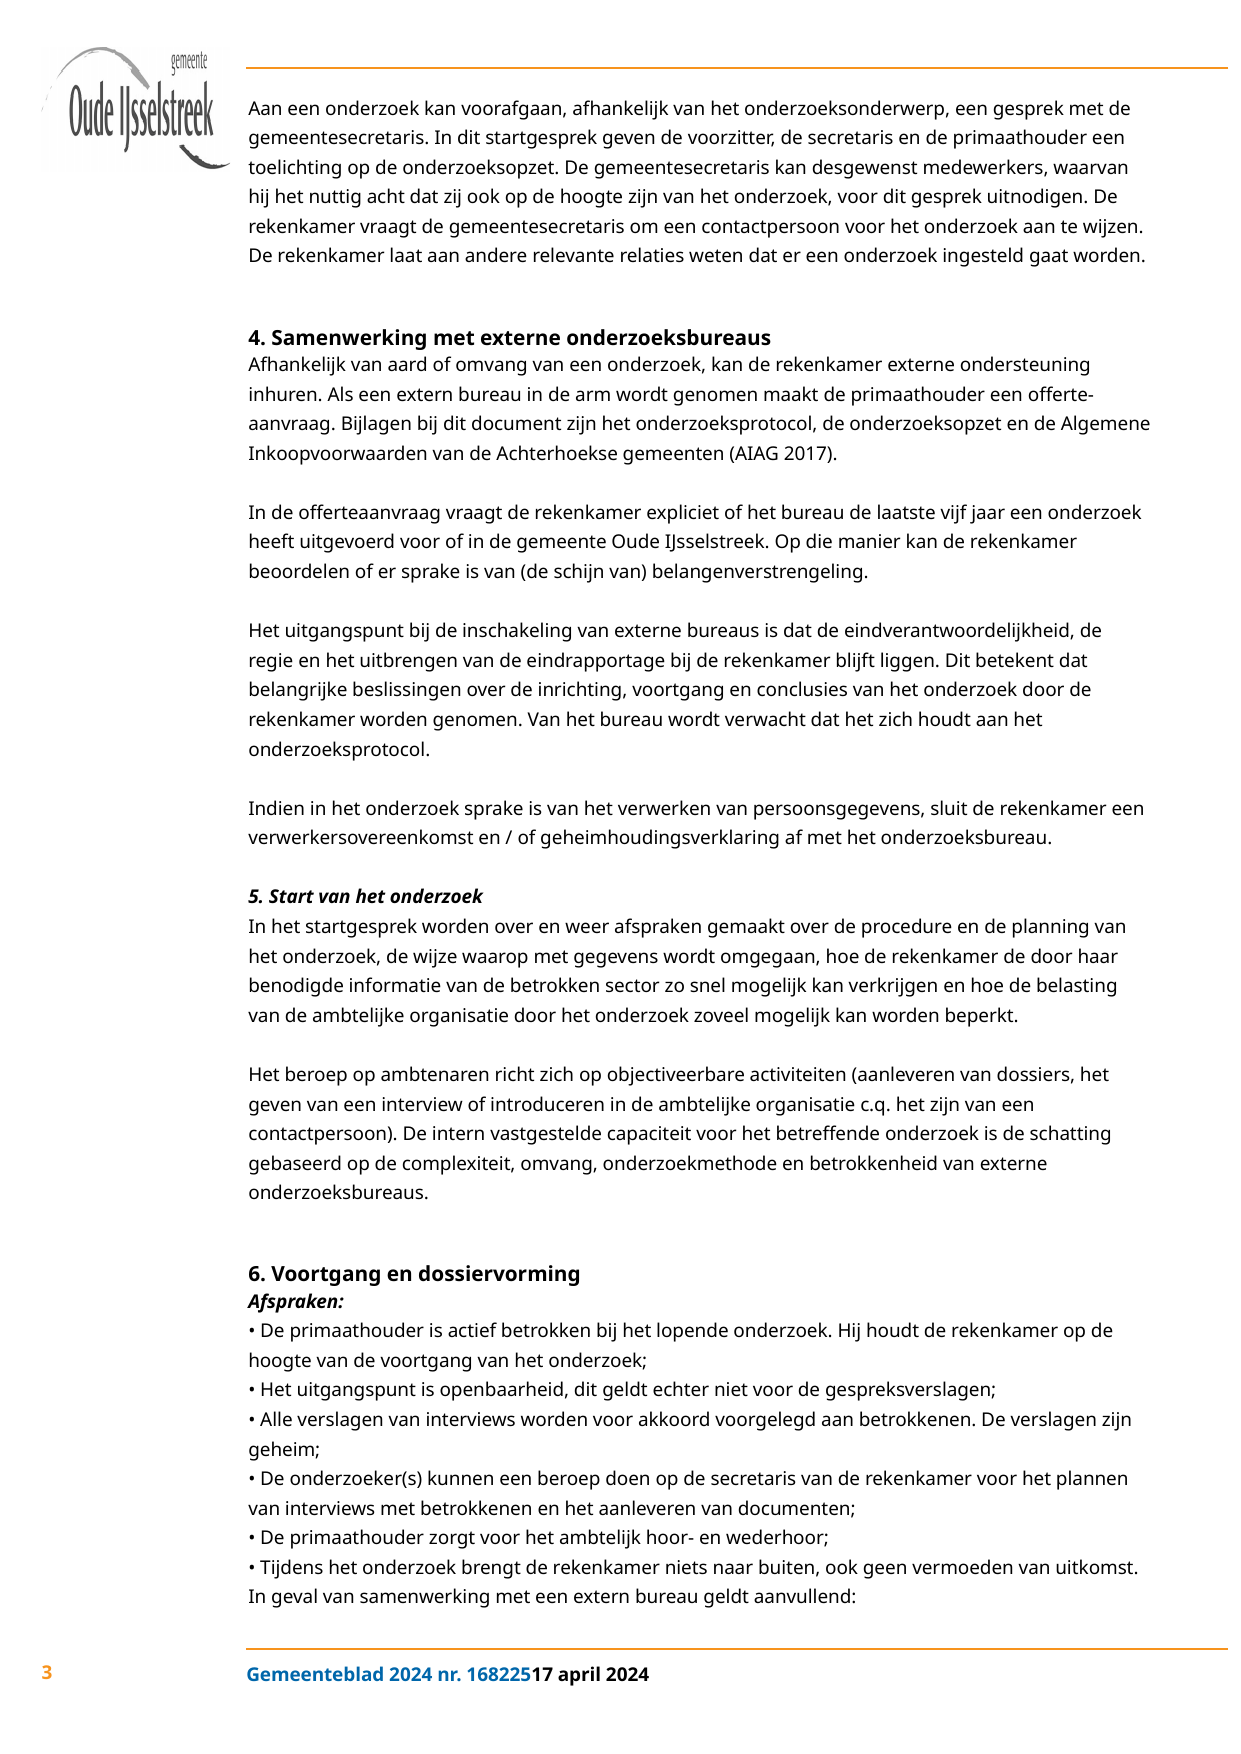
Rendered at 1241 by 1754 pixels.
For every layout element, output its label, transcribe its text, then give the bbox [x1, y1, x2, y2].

text 4. Samenwerking met externe onderzoeksbureaus [248, 323, 1152, 351]
text 5. Start van het onderzoek [248, 884, 1152, 909]
text Indien in het onderzoek sprake is van het verwerken van persoonsgegevens, sluit de rekenkamer een verwerkersovereenkomst en / of geheimhoudingsverklaring af met het onderzoeksbureau. [248, 795, 1152, 850]
text De rekenkamer laat aan andere relevante relaties weten dat er een onderzoek ingesteld gaat worden. [248, 243, 1152, 268]
text • De primaathouder is actief betrokken bij het lopende onderzoek. Hij houdt de rekenkamer op de hoogte van de voortgang van het onderzoek; [248, 1317, 1152, 1373]
text Aan een onderzoek kan voorafgaan, afhankelijk van het onderzoeksonderwerp, een gesprek met de gemeentesecretaris. In dit startgesprek geven de voorzitter, de secretaris en de primaathouder een toelichting op de onderzoeksopzet. De gemeentesecretaris kan desgewenst medewerkers, waarvan hij het nuttig acht dat zij ook op de hoogte zijn van het onderzoek, voor dit gesprek uitnodigen. De rekenkamer vraagt de gemeentesecretaris om een contactpersoon voor het onderzoek aan te wijzen. [248, 95, 1152, 239]
text Afspraken: [248, 1288, 1152, 1314]
text Het uitgangspunt bij de inschakeling van externe bureaus is dat de eindverantwoordelijkheid, de regie en het uitbrengen van de eindrapportage bij de rekenkamer blijft liggen. Dit betekent dat belangrijke beslissingen over de inrichting, voortgang en conclusies van het onderzoek door de rekenkamer worden genomen. Van het bureau wordt verwacht dat het zich houdt aan het onderzoeksprotocol. [248, 617, 1152, 761]
text In geval van samenwerking met een extern bureau geldt aanvullend: [248, 1584, 1152, 1609]
text • Het uitgangspunt is openbaarheid, dit geldt echter niet voor de gespreksverslagen; [248, 1377, 1152, 1402]
text In het startgesprek worden over en weer afspraken gemaakt over de procedure en de planning van het onderzoek, de wijze waarop met gegevens wordt omgegaan, hoe de rekenkamer de door haar benodigde informatie van de betrokken sector zo snel mogelijk kan verkrijgen en hoe de belasting van de ambtelijke organisatie door het onderzoek zoveel mogelijk kan worden beperkt. [248, 913, 1152, 1028]
text Het beroep op ambtenaren richt zich op objectiveerbare activiteiten (aanleveren van dossiers, het geven van een interview of introduceren in de ambtelijke organisatie c.q. het zijn van een contactpersoon). De intern vastgestelde capaciteit voor het betreffende onderzoek is de schatting gebaseerd op de complexiteit, omvang, onderzoekmethode en betrokkenheid van externe onderzoeksbureaus. [248, 1061, 1152, 1205]
text In de offerteaanvraag vraagt de rekenkamer expliciet of het bureau de laatste vijf jaar een onderzoek heeft uitgevoerd voor of in de gemeente Oude IJsselstreek. Op die manier kan de rekenkamer beoordelen of er sprake is van (de schijn van) belangenverstrengeling. [248, 499, 1152, 584]
text Afhankelijk van aard of omvang van een onderzoek, kan de rekenkamer externe ondersteuning inhuren. Als een extern bureau in de arm wordt genomen maakt de primaathouder een offerte-aanvraag. Bijlagen bij dit document zijn het onderzoeksprotocol, de onderzoeksopzet en de Algemene Inkoopvoorwaarden van de Achterhoekse gemeenten (AIAG 2017). [248, 351, 1152, 466]
text 6. Voortgang en dossiervorming [248, 1259, 1152, 1288]
picture [41, 47, 231, 172]
text • Alle verslagen van interviews worden voor akkoord voorgelegd aan betrokkenen. De verslagen zijn geheim; [248, 1406, 1152, 1462]
text • Tijdens het onderzoek brengt de rekenkamer niets naar buiten, ook geen vermoeden van uitkomst. [248, 1554, 1152, 1580]
text • De primaathouder zorgt voor het ambtelijk hoor- en wederhoor; [248, 1524, 1152, 1550]
text • De onderzoeker(s) kunnen een beroep doen op de secretaris van de rekenkamer voor het plannen van interviews met betrokkenen en het aanleveren van documenten; [248, 1465, 1152, 1521]
